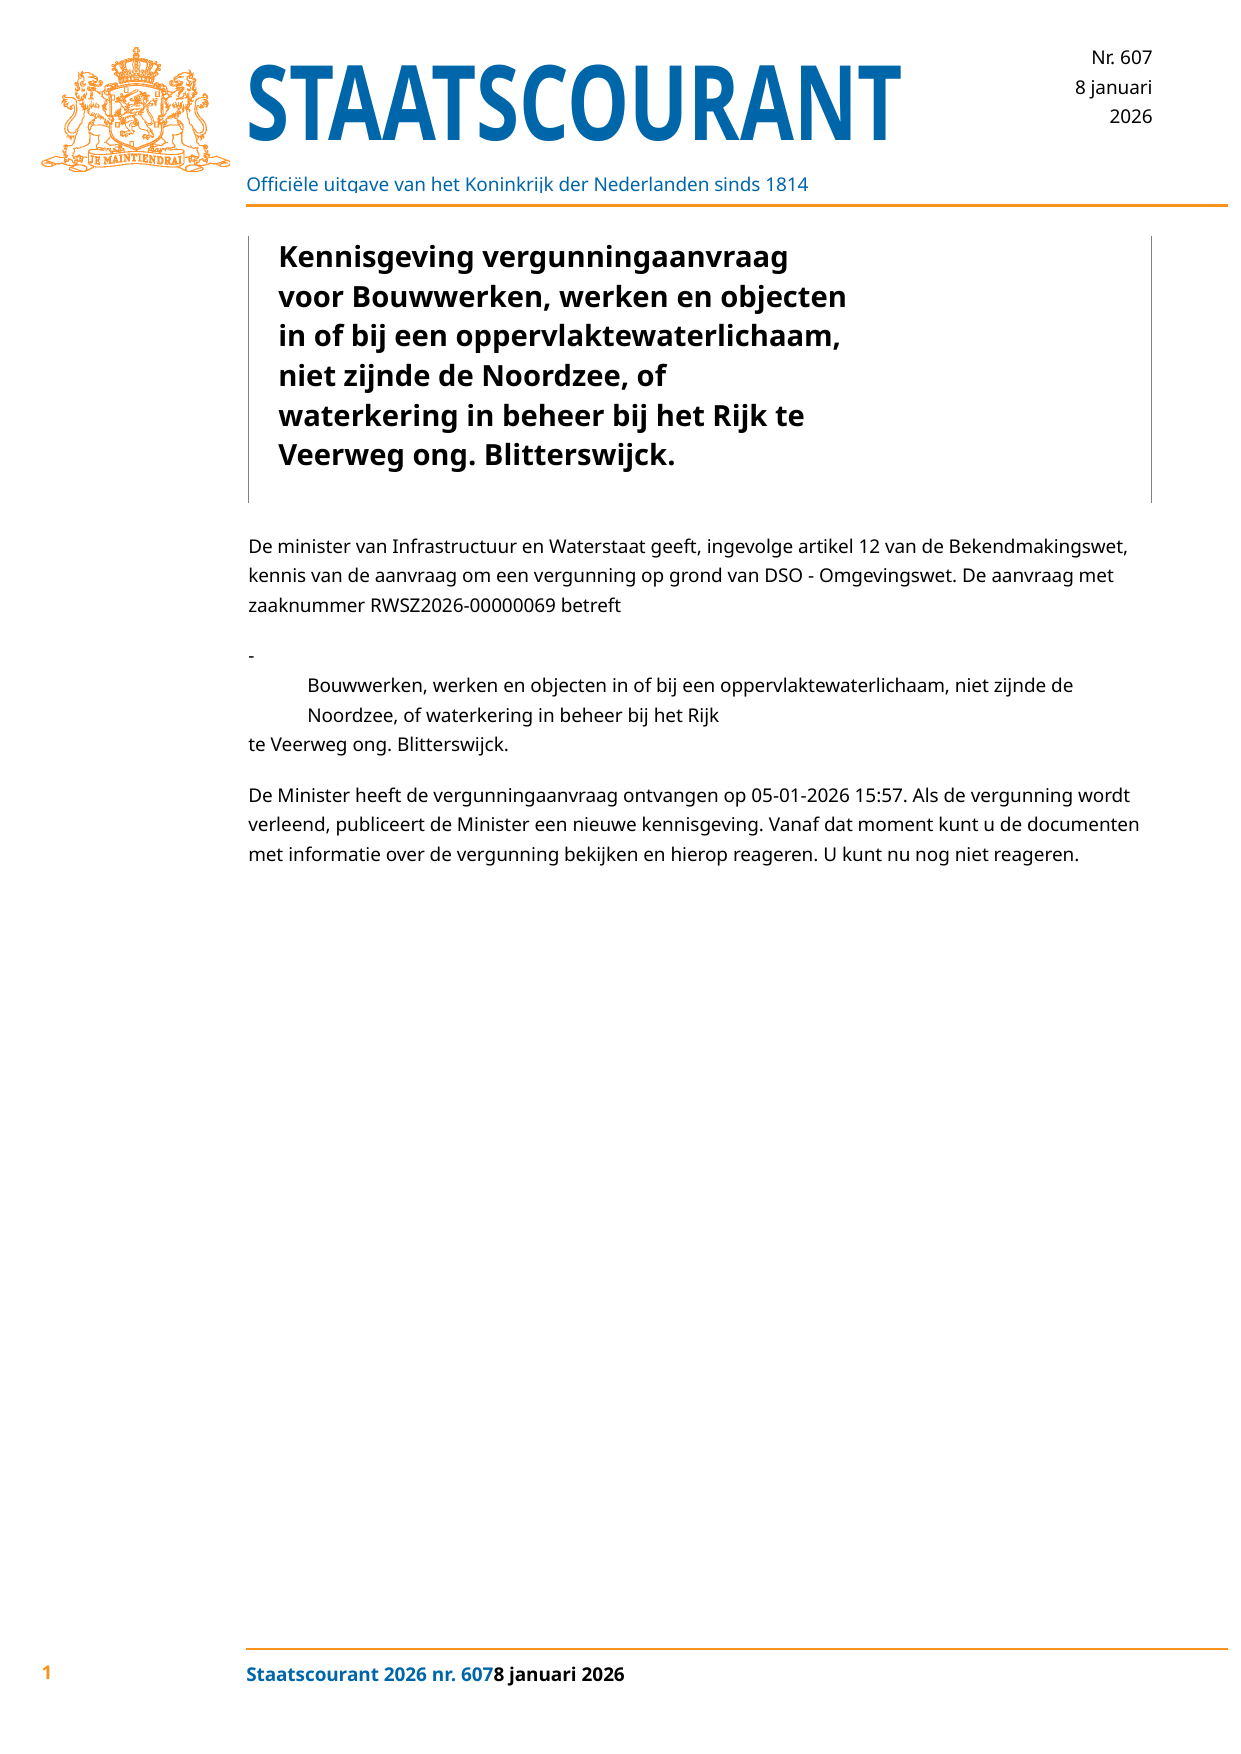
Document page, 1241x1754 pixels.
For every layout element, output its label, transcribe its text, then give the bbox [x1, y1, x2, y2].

picture [912, 236, 1090, 414]
table_header Kennisgeving vergunningaanvraag voor Bouwwerken, werken en objecten in of bij een oppervlaktewaterlichaam, niet zijnde de Noordzee, of waterkering in beheer bij het Rijk te Veerweg ong. Blitterswijck. [249, 236, 850, 503]
text te Veerweg ong. Blitterswijck. [248, 731, 1152, 757]
table_header [850, 414, 1151, 503]
text De minister van Infrastructuur en Waterstaat geeft, ingevolge artikel 12 van de Bekendmakingswet, kennis van de aanvraag om een vergunning op grond van DSO - Omgevingswet. De aanvraag met zaaknummer RWSZ2026-00000069 betreft [248, 533, 1152, 618]
table_header [1090, 236, 1151, 413]
table_header [850, 236, 912, 413]
picture [41, 47, 231, 172]
text De Minister heeft de vergunningaanvraag ontvangen op 05-01-2026 15:57. Als de vergunning wordt verleend, publiceert de Minister een nieuwe kennisgeving. Vanaf dat moment kunt u de documenten met informatie over de vergunning bekijken en hierop reageren. U kunt nu nog niet reageren. [248, 782, 1152, 867]
list Bouwwerken, werken en objecten in of bij een oppervlaktewaterlichaam, niet zijnde de Noordzee, of waterkering in beheer bij het Rijk [248, 672, 1152, 727]
